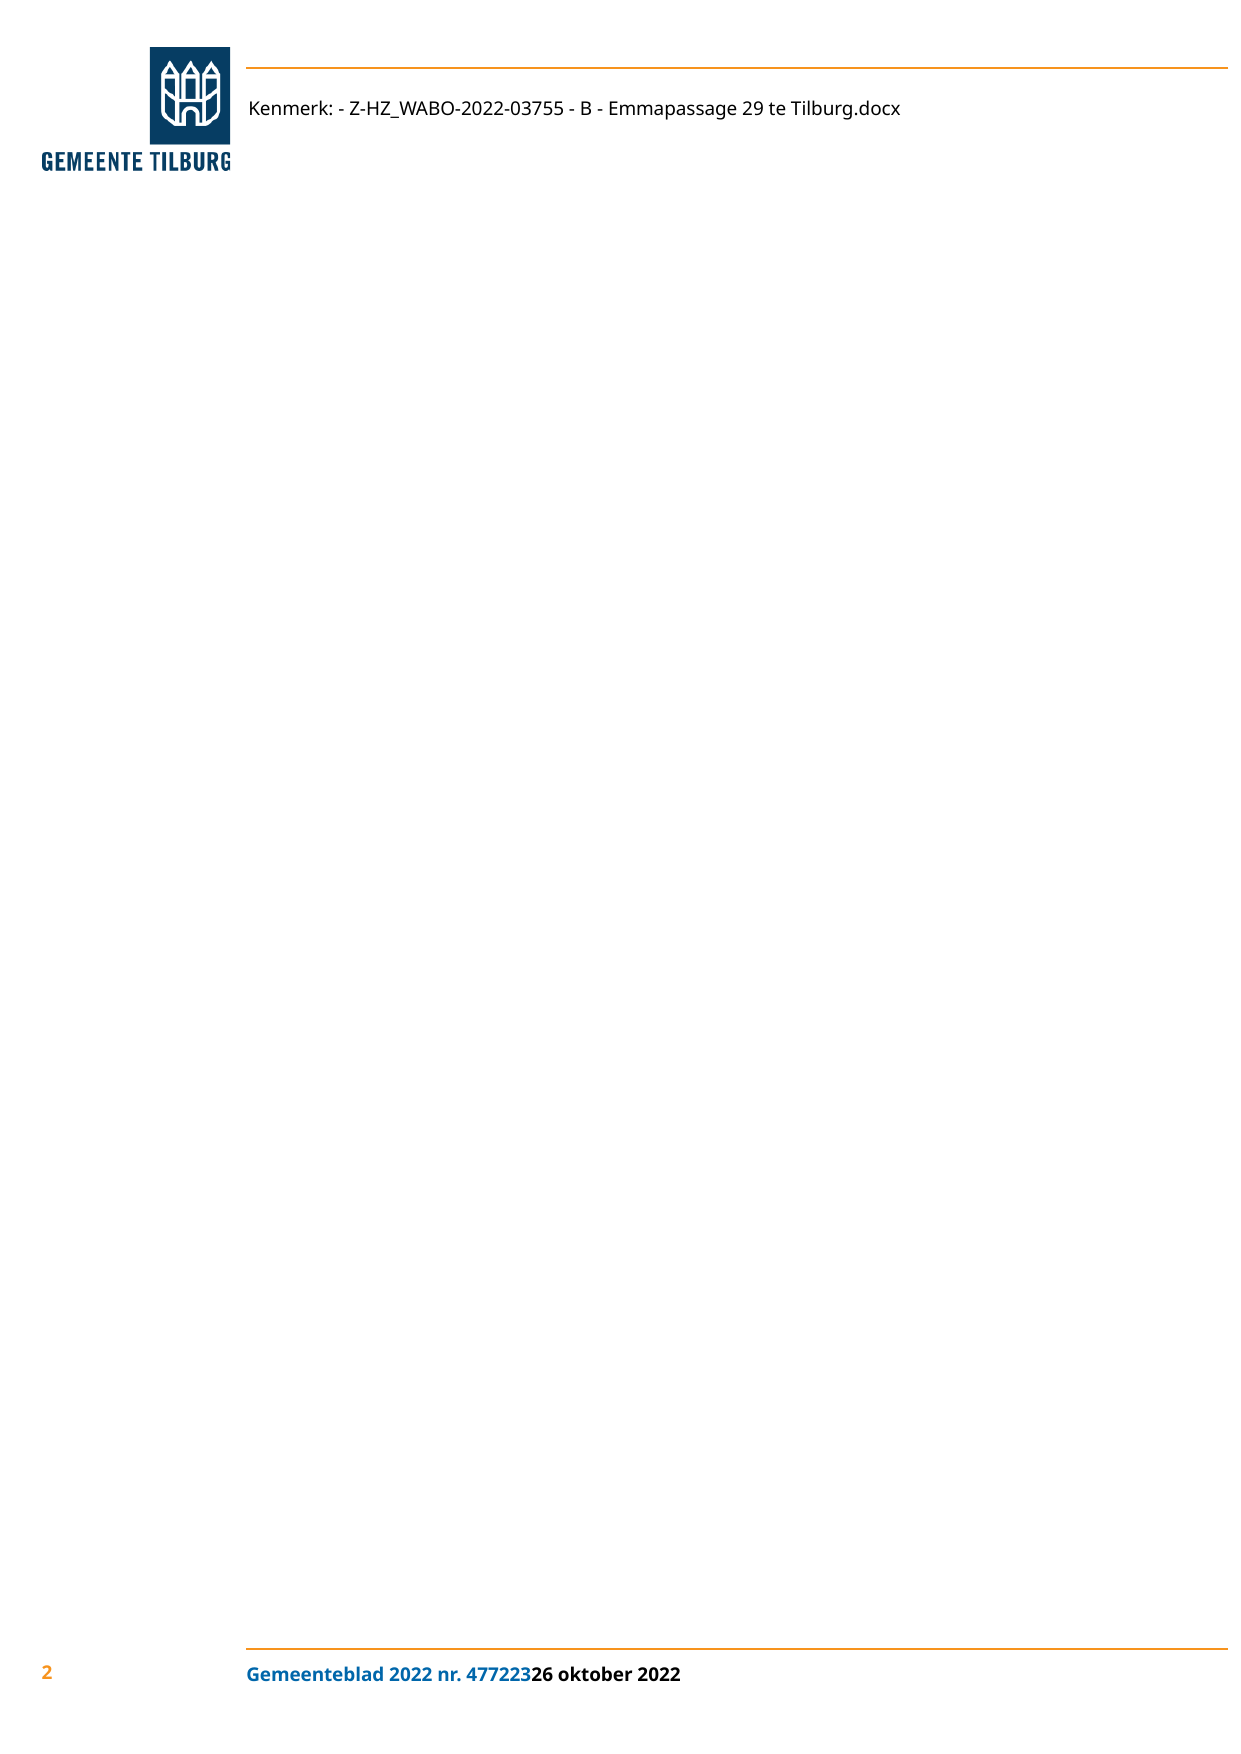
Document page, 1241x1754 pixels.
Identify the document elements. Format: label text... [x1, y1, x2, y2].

picture [41, 47, 231, 172]
text Kenmerk: - Z-HZ_WABO-2022-03755 - B - Emmapassage 29 te Tilburg.docx [248, 95, 1152, 121]
